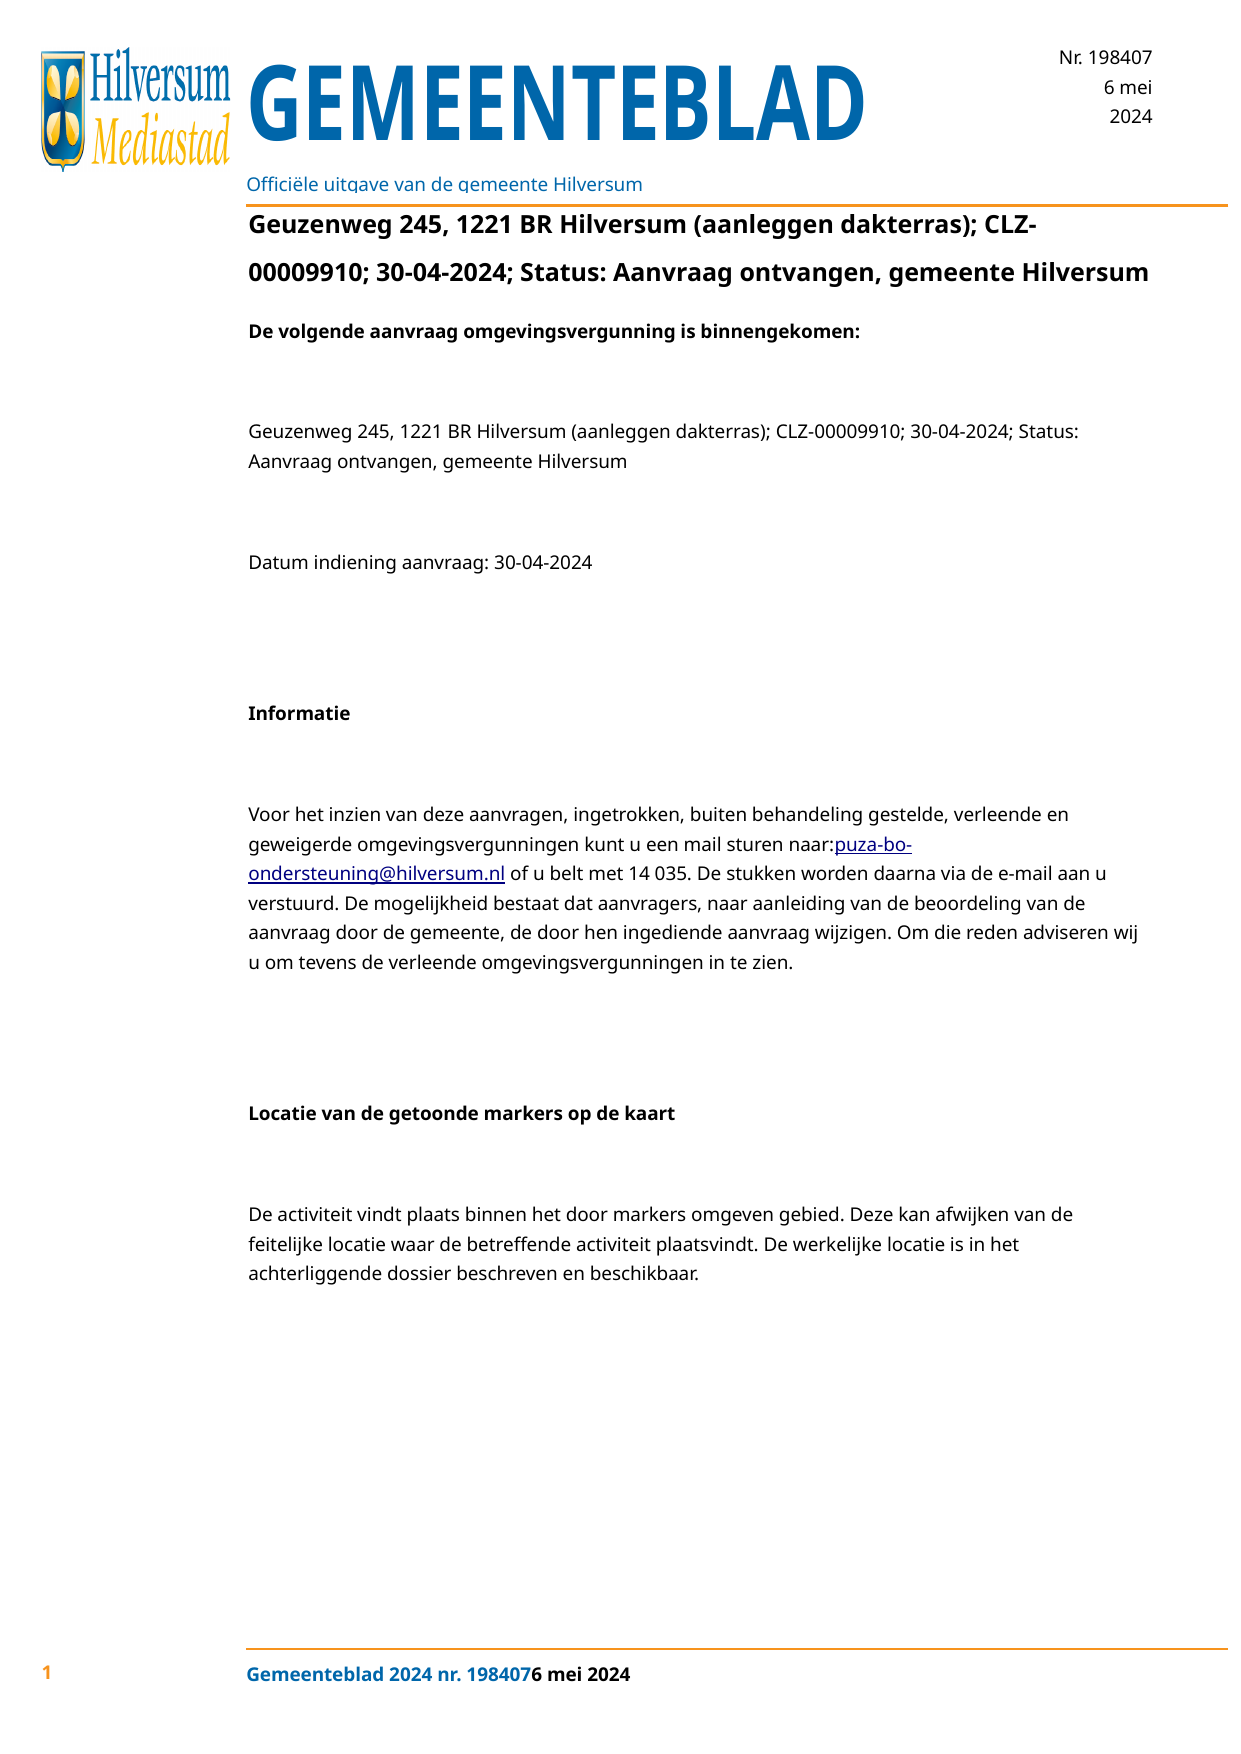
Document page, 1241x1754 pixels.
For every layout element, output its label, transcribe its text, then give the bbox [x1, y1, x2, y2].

text Geuzenweg 245, 1221 BR Hilversum (aanleggen dakterras); CLZ-00009910; 30-04-2024; Status: Aanvraag ontvangen, gemeente Hilversum [248, 207, 1152, 288]
picture [41, 47, 231, 172]
text Informatie [248, 700, 1152, 726]
text De activiteit vindt plaats binnen het door markers omgeven gebied. Deze kan afwijken van de feitelijke locatie waar de betreffende activiteit plaatsvindt. De werkelijke locatie is in het achterliggende dossier beschreven en beschikbaar. [248, 1201, 1152, 1286]
text Datum indiening aanvraag: 30-04-2024 [248, 549, 1152, 575]
text De volgende aanvraag omgevingsvergunning is binnengekomen: [248, 318, 1152, 344]
text Voor het inzien van deze aanvragen, ingetrokken, buiten behandeling gestelde, verleende en geweigerde omgevingsvergunningen kunt u een mail sturen naar:puza-bo-ondersteuning@hilversum.nl of u belt met 14 035. De stukken worden daarna via de e-mail aan u verstuurd. De mogelijkheid bestaat dat aanvragers, naar aanleiding van de beoordeling van de aanvraag door de gemeente, de door hen ingediende aanvraag wijzigen. Om die reden adviseren wij u om tevens de verleende omgevingsvergunningen in te zien. [248, 801, 1152, 975]
text Locatie van de getoonde markers op de kaart [248, 1100, 1152, 1126]
text Geuzenweg 245, 1221 BR Hilversum (aanleggen dakterras); CLZ-00009910; 30-04-2024; Status: Aanvraag ontvangen, gemeente Hilversum [248, 419, 1152, 474]
